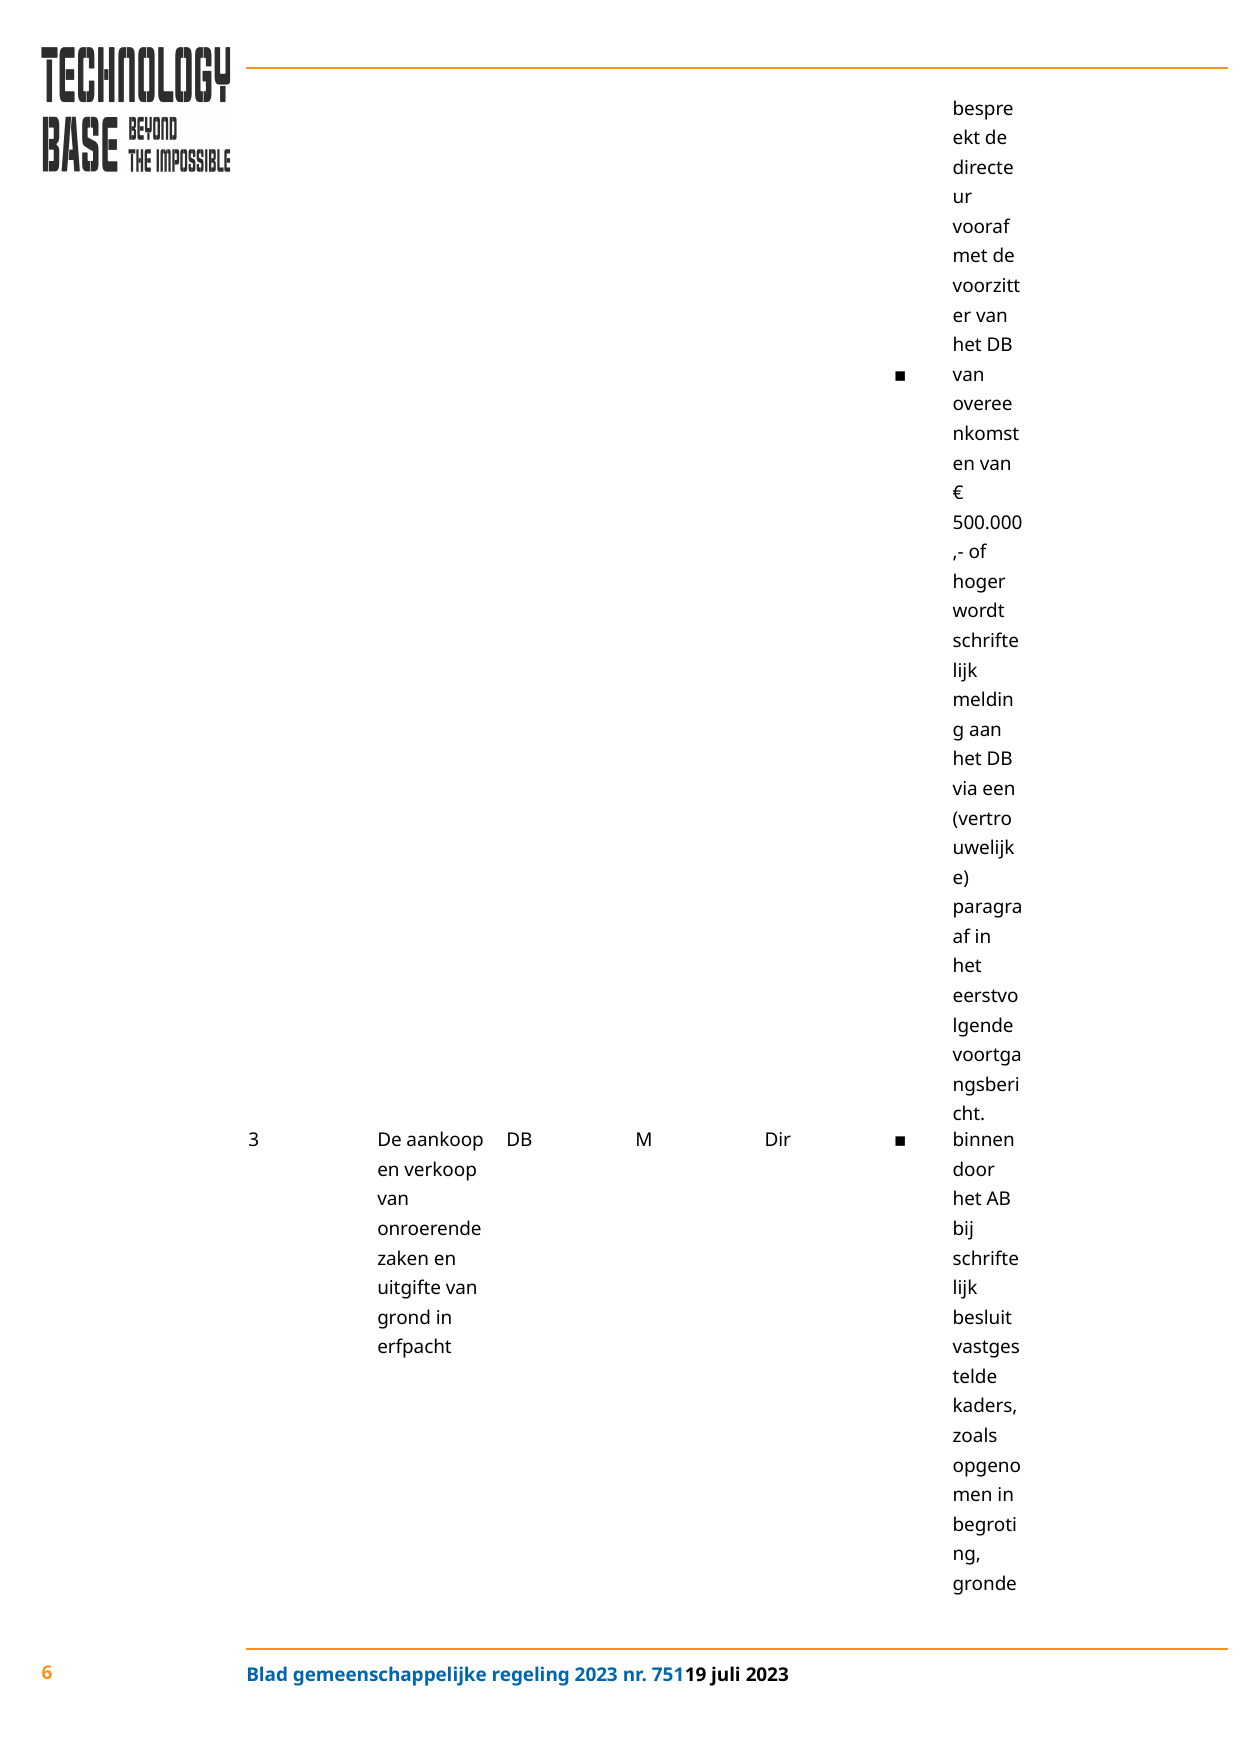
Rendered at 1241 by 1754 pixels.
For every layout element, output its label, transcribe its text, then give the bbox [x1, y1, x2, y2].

table_cell DB [506, 1126, 635, 1596]
table_cell Dir [764, 1126, 893, 1596]
table_cell De aankoop en verkoop van onroerende zaken en uitgifte van grond in erfpacht [377, 1126, 506, 1596]
table_cell [635, 95, 764, 1126]
table_cell [248, 95, 377, 1126]
table_cell 3 [248, 1126, 377, 1596]
table_cell [1023, 1126, 1152, 1596]
table_cell binnen door het AB bij schriftelijk besluit vastgestelde kaders, zoals opgenomen in begroting, gronde [894, 1126, 1022, 1596]
table_cell M [635, 1126, 764, 1596]
table_cell [506, 95, 635, 1126]
table_cell [377, 95, 506, 1126]
table_cell [1023, 95, 1152, 1126]
picture [41, 47, 231, 172]
table_cell [764, 95, 893, 1126]
table_cell bespreekt de directeur vooraf met de voorzitter van het DB van overeenkomsten van € 500.000,- of hoger wordt schriftelijk melding aan het DB via een (vertrouwelijke) paragraaf in het eerstvolgende voortgangsbericht. [894, 95, 1022, 1126]
